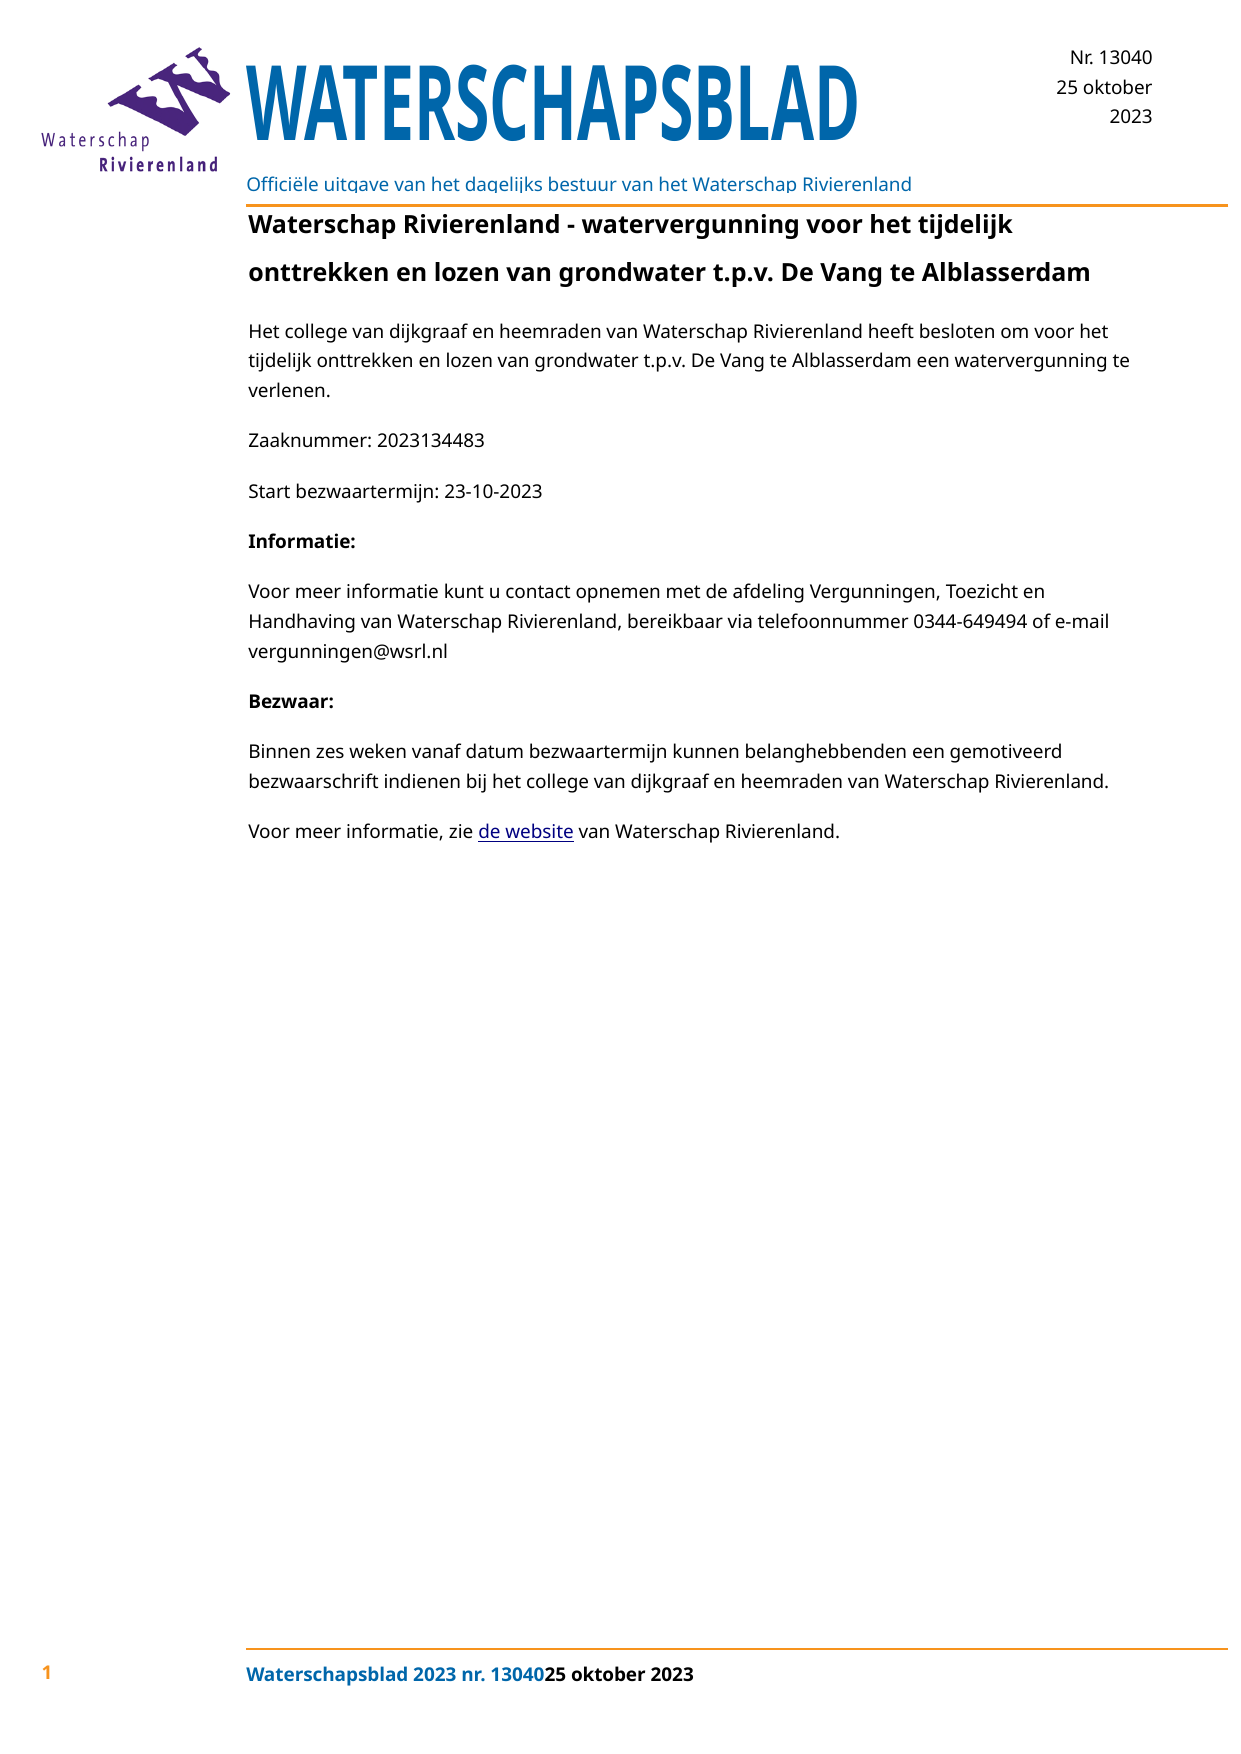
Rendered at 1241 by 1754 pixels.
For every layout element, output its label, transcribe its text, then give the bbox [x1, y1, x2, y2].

text Voor meer informatie, zie de website van Waterschap Rivierenland. [248, 819, 1152, 844]
picture [41, 47, 231, 172]
text Zaaknummer: 2023134483 [248, 427, 1152, 453]
text Binnen zes weken vanaf datum bezwaartermijn kunnen belanghebbenden een gemotiveerd bezwaarschrift indienen bij het college van dijkgraaf en heemraden van Waterschap Rivierenland. [248, 739, 1152, 794]
text Voor meer informatie kunt u contact opnemen met de afdeling Vergunningen, Toezicht en Handhaving van Waterschap Rivierenland, bereikbaar via telefoonnummer 0344-649494 of e-mail vergunningen@wsrl.nl [248, 579, 1152, 664]
text Waterschap Rivierenland - watervergunning voor het tijdelijk onttrekken en lozen van grondwater t.p.v. De Vang te Alblasserdam [248, 207, 1152, 288]
text Bezwaar: [248, 688, 1152, 714]
text Het college van dijkgraaf en heemraden van Waterschap Rivierenland heeft besloten om voor het tijdelijk onttrekken en lozen van grondwater t.p.v. De Vang te Alblasserdam een watervergunning te verlenen. [248, 318, 1152, 403]
text Informatie: [248, 528, 1152, 554]
text Start bezwaartermijn: 23-10-2023 [248, 478, 1152, 504]
